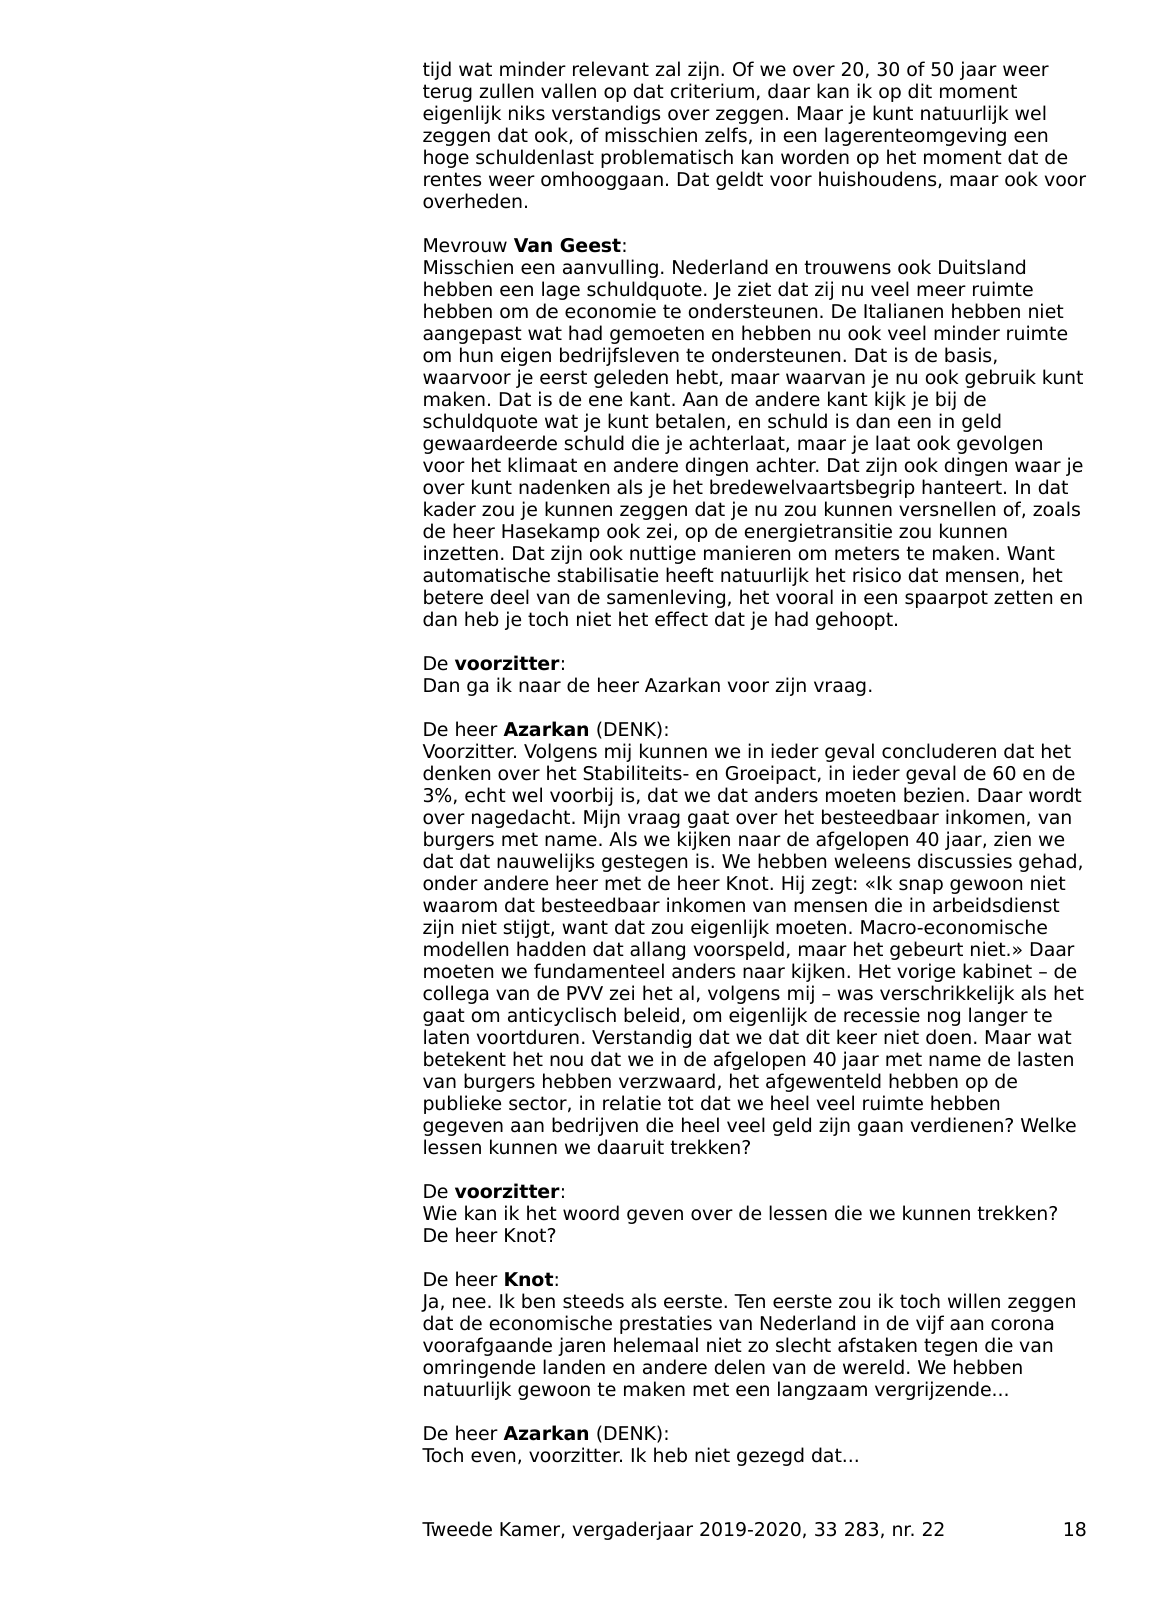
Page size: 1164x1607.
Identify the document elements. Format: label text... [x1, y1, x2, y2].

text Dan ga ik naar de heer Azarkan voor zijn vraag. [422, 675, 1087, 697]
text tijd wat minder relevant zal zijn. Of we over 20, 30 of 50 jaar weer terug zullen vallen op dat criterium, daar kan ik op dit moment eigenlijk niks verstandigs over zeggen. Maar je kunt natuurlijk wel zeggen dat ook, of misschien zelfs, in een lagerenteomgeving een hoge schuldenlast problematisch kan worden op het moment dat de rentes weer omhooggaan. Dat geldt voor huishoudens, maar ook voor overheden. [422, 59, 1087, 213]
text Wie kan ik het woord geven over de lessen die we kunnen trekken? De heer Knot? [422, 1203, 1087, 1247]
text Toch even, voorzitter. Ik heb niet gezegd dat... [422, 1445, 1087, 1467]
text De heer Azarkan (DENK): [422, 719, 1087, 741]
text De heer Knot: [422, 1269, 1087, 1291]
text Misschien een aanvulling. Nederland en trouwens ook Duitsland hebben een lage schuldquote. Je ziet dat zij nu veel meer ruimte hebben om de economie te ondersteunen. De Italianen hebben niet aangepast wat had gemoeten en hebben nu ook veel minder ruimte om hun eigen bedrijfsleven te ondersteunen. Dat is de basis, waarvoor je eerst geleden hebt, maar waarvan je nu ook gebruik kunt maken. Dat is de ene kant. Aan de andere kant kijk je bij de schuldquote wat je kunt betalen, en schuld is dan een in geld gewaardeerde schuld die je achterlaat, maar je laat ook gevolgen voor het klimaat en andere dingen achter. Dat zijn ook dingen waar je over kunt nadenken als je het bredewelvaartsbegrip hanteert. In dat kader zou je kunnen zeggen dat je nu zou kunnen versnellen of, zoals de heer Hasekamp ook zei, op de energietransitie zou kunnen inzetten. Dat zijn ook nuttige manieren om meters te maken. Want automatische stabilisatie heeft natuurlijk het risico dat mensen, het betere deel van de samenleving, het vooral in een spaarpot zetten en dan heb je toch niet het effect dat je had gehoopt. [422, 257, 1087, 631]
text Mevrouw Van Geest: [422, 235, 1087, 257]
text De voorzitter: [422, 653, 1087, 675]
text De voorzitter: [422, 1181, 1087, 1203]
text De heer Azarkan (DENK): [422, 1423, 1087, 1445]
text Ja, nee. Ik ben steeds als eerste. Ten eerste zou ik toch willen zeggen dat de economische prestaties van Nederland in de vijf aan corona voorafgaande jaren helemaal niet zo slecht afstaken tegen die van omringende landen en andere delen van de wereld. We hebben natuurlijk gewoon te maken met een langzaam vergrijzende... [422, 1291, 1087, 1401]
text Voorzitter. Volgens mij kunnen we in ieder geval concluderen dat het denken over het Stabiliteits- en Groeipact, in ieder geval de 60 en de 3%, echt wel voorbij is, dat we dat anders moeten bezien. Daar wordt over nagedacht. Mijn vraag gaat over het besteedbaar inkomen, van burgers met name. Als we kijken naar de afgelopen 40 jaar, zien we dat dat nauwelijks gestegen is. We hebben weleens discussies gehad, onder andere heer met de heer Knot. Hij zegt: «Ik snap gewoon niet waarom dat besteedbaar inkomen van mensen die in arbeidsdienst zijn niet stijgt, want dat zou eigenlijk moeten. Macro-economische modellen hadden dat allang voorspeld, maar het gebeurt niet.» Daar moeten we fundamenteel anders naar kijken. Het vorige kabinet – de collega van de PVV zei het al, volgens mij – was verschrikkelijk als het gaat om anticyclisch beleid, om eigenlijk de recessie nog langer te laten voortduren. Verstandig dat we dat dit keer niet doen. Maar wat betekent het nou dat we in de afgelopen 40 jaar met name de lasten van burgers hebben verzwaard, het afgewenteld hebben op de publieke sector, in relatie tot dat we heel veel ruimte hebben gegeven aan bedrijven die heel veel geld zijn gaan verdienen? Welke lessen kunnen we daaruit trekken? [422, 741, 1087, 1159]
